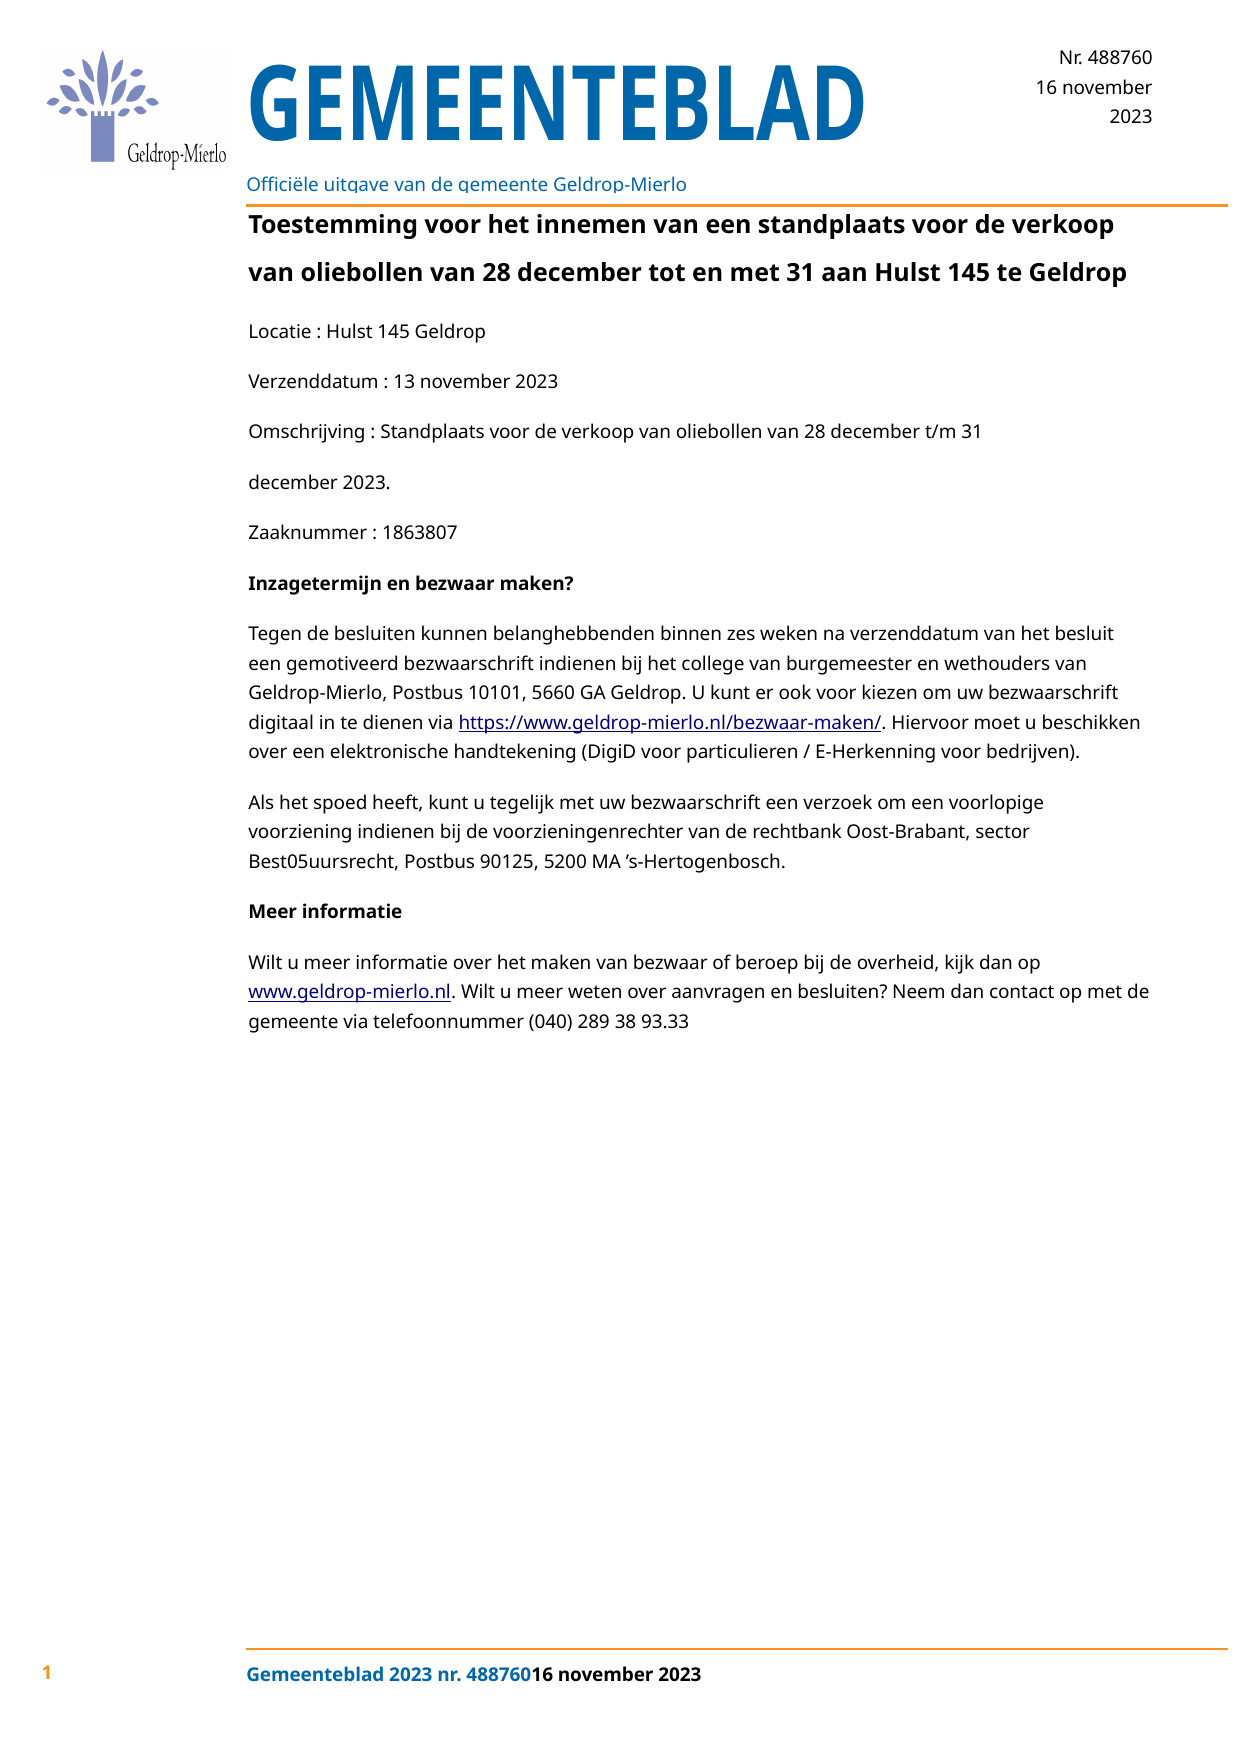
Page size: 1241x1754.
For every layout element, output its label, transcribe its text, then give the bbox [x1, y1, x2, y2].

text Toestemming voor het innemen van een standplaats voor de verkoop van oliebollen van 28 december tot en met 31 aan Hulst 145 te Geldrop [248, 207, 1152, 288]
text Locatie : Hulst 145 Geldrop [248, 318, 1152, 344]
text Meer informatie [248, 899, 1152, 924]
text Tegen de besluiten kunnen belanghebbenden binnen zes weken na verzenddatum van het besluit een gemotiveerd bezwaarschrift indienen bij het college van burgemeester en wethouders van Geldrop-Mierlo, Postbus 10101, 5660 GA Geldrop. U kunt er ook voor kiezen om uw bezwaarschrift digitaal in te dienen via https://www.geldrop-mierlo.nl/bezwaar-maken/. Hiervoor moet u beschikken over een elektronische handtekening (DigiD voor particulieren / E-Herkenning voor bedrijven). [248, 620, 1152, 764]
picture [41, 47, 231, 172]
text Inzagetermijn en bezwaar maken? [248, 570, 1152, 596]
text Als het spoed heeft, kunt u tegelijk met uw bezwaarschrift een verzoek om een voorlopige voorziening indienen bij de voorzieningenrechter van de rechtbank Oost-Brabant, sector Best05uursrecht, Postbus 90125, 5200 MA ’s-Hertogenbosch. [248, 789, 1152, 874]
text december 2023. [248, 469, 1152, 495]
text Wilt u meer informatie over het maken van bezwaar of beroep bij de overheid, kijk dan op www.geldrop-mierlo.nl. Wilt u meer weten over aanvragen en besluiten? Neem dan contact op met de gemeente via telefoonnummer (040) 289 38 93.33 [248, 949, 1152, 1034]
text Zaaknummer : 1863807 [248, 519, 1152, 545]
text Verzenddatum : 13 november 2023 [248, 368, 1152, 394]
text Omschrijving : Standplaats voor de verkoop van oliebollen van 28 december t/m 31 [248, 419, 1152, 444]
